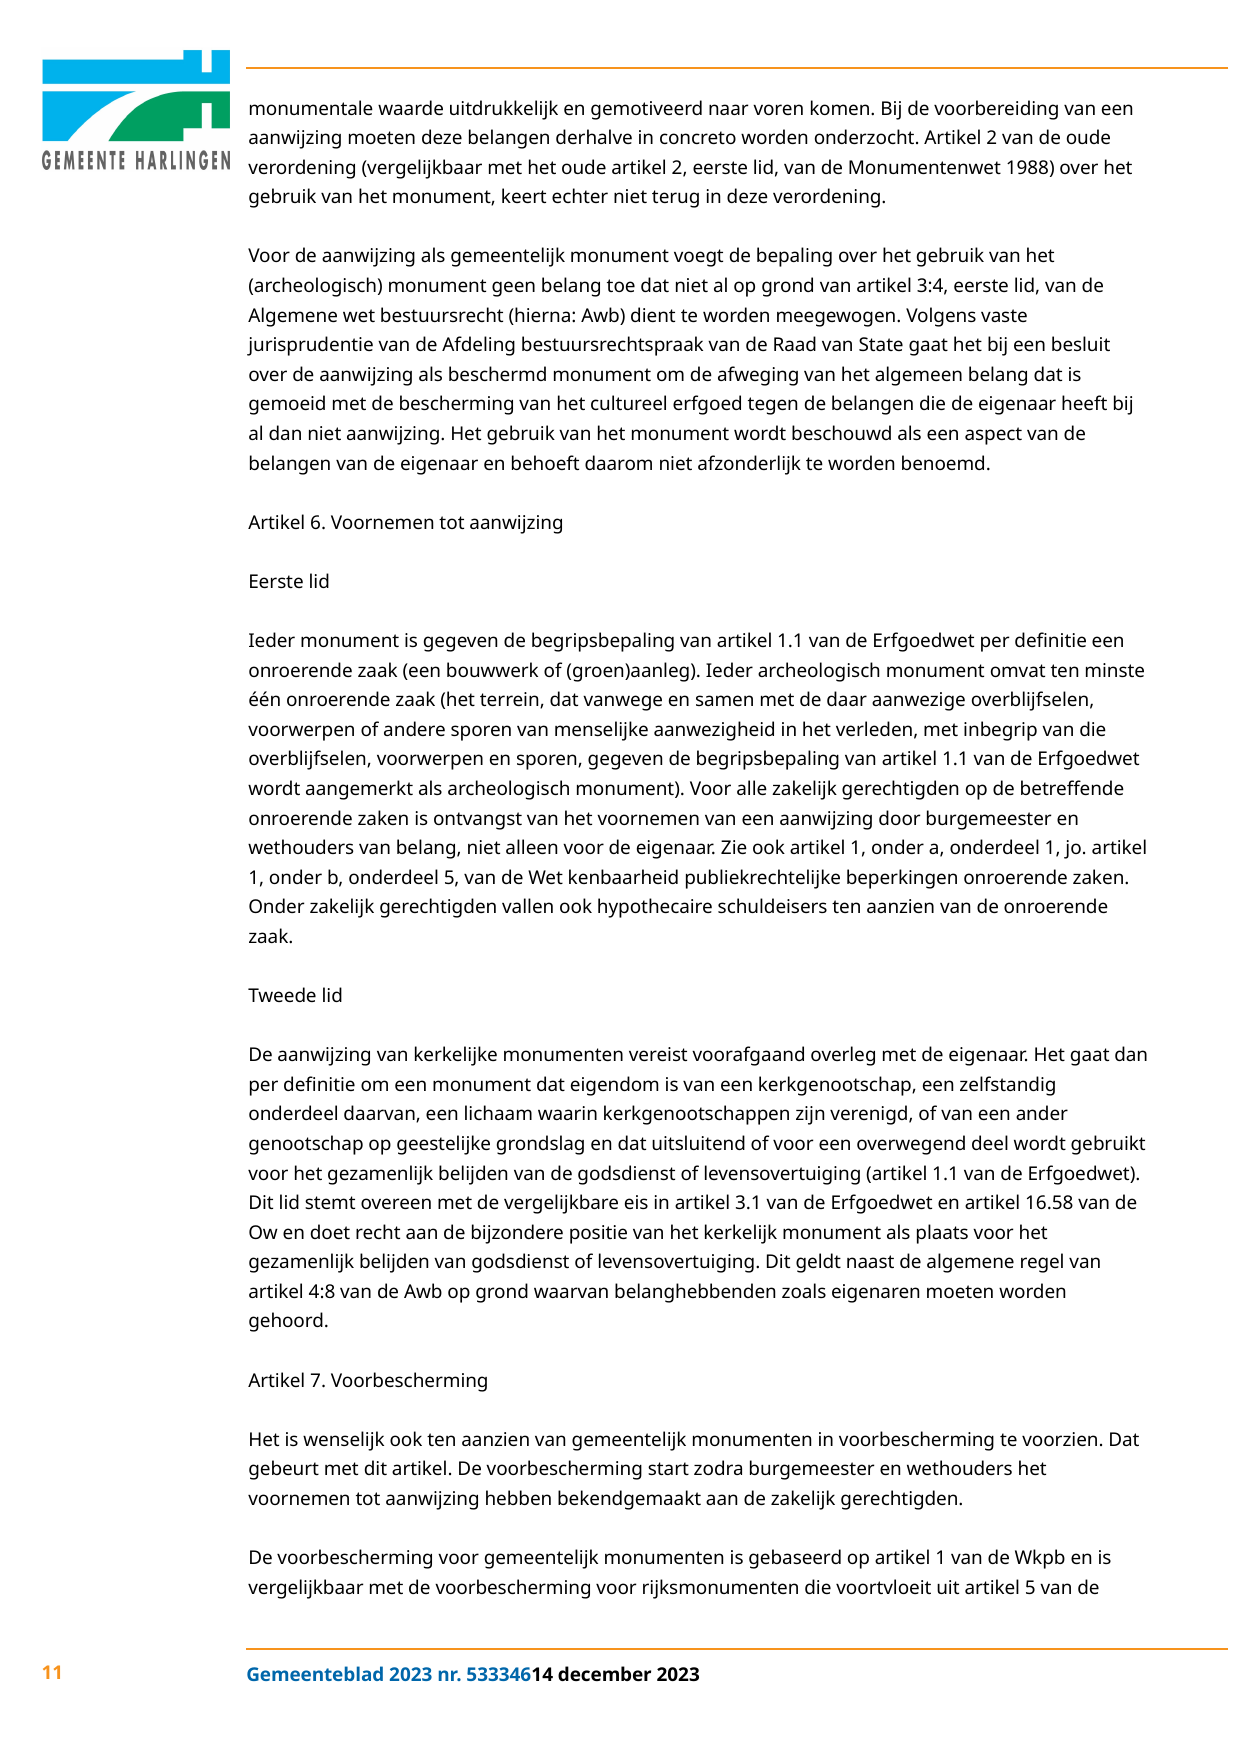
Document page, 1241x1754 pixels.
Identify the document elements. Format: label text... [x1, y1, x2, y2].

picture [41, 47, 231, 172]
text Artikel 7. Voorbescherming [248, 1367, 1152, 1393]
text Ieder monument is gegeven de begripsbepaling van artikel 1.1 van de Erfgoedwet per definitie een onroerende zaak (een bouwwerk of (groen)aanleg). Ieder archeologisch monument omvat ten minste één onroerende zaak (het terrein, dat vanwege en samen met de daar aanwezige overblijfselen, voorwerpen of andere sporen van menselijke aanwezigheid in het verleden, met inbegrip van die overblijfselen, voorwerpen en sporen, gegeven de begripsbepaling van artikel 1.1 van de Erfgoedwet wordt aangemerkt als archeologisch monument). Voor alle zakelijk gerechtigden op de betreffende onroerende zaken is ontvangst van het voornemen van een aanwijzing door burgemeester en wethouders van belang, niet alleen voor de eigenaar. Zie ook artikel 1, onder a, onderdeel 1, jo. artikel 1, onder b, onderdeel 5, van de Wet kenbaarheid publiekrechtelijke beperkingen onroerende zaken. Onder zakelijk gerechtigden vallen ook hypothecaire schuldeisers ten aanzien van de onroerende zaak. [248, 627, 1152, 949]
text Het is wenselijk ook ten aanzien van gemeentelijk monumenten in voorbescherming te voorzien. Dat gebeurt met dit artikel. De voorbescherming start zodra burgemeester en wethouders het voornemen tot aanwijzing hebben bekendgemaakt aan de zakelijk gerechtigden. [248, 1426, 1152, 1511]
text De aanwijzing van kerkelijke monumenten vereist voorafgaand overleg met de eigenaar. Het gaat dan per definitie om een monument dat eigendom is van een kerkgenootschap, een zelfstandig onderdeel daarvan, een lichaam waarin kerkgenootschappen zijn verenigd, of van een ander genootschap op geestelijke grondslag en dat uitsluitend of voor een overwegend deel wordt gebruikt voor het gezamenlijk belijden van de godsdienst of levensovertuiging (artikel 1.1 van de Erfgoedwet). Dit lid stemt overeen met de vergelijkbare eis in artikel 3.1 van de Erfgoedwet en artikel 16.58 van de Ow en doet recht aan de bijzondere positie van het kerkelijk monument als plaats voor het gezamenlijk belijden van godsdienst of levensovertuiging. Dit geldt naast de algemene regel van artikel 4:8 van de Awb op grond waarvan belanghebbenden zoals eigenaren moeten worden gehoord. [248, 1041, 1152, 1333]
text Eerste lid [248, 568, 1152, 594]
text De voorbescherming voor gemeentelijk monumenten is gebaseerd op artikel 1 van de Wkpb en is vergelijkbaar met de voorbescherming voor rijksmonumenten die voortvloeit uit artikel 5 van de [248, 1544, 1152, 1600]
text Voor de aanwijzing als gemeentelijk monument voegt de bepaling over het gebruik van het (archeologisch) monument geen belang toe dat niet al op grond van artikel 3:4, eerste lid, van de Algemene wet bestuursrecht (hierna: Awb) dient te worden meegewogen. Volgens vaste jurisprudentie van de Afdeling bestuursrechtspraak van de Raad van State gaat het bij een besluit over de aanwijzing als beschermd monument om de afweging van het algemeen belang dat is gemoeid met de bescherming van het cultureel erfgoed tegen de belangen die de eigenaar heeft bij al dan niet aanwijzing. Het gebruik van het monument wordt beschouwd als een aspect van de belangen van de eigenaar en behoeft daarom niet afzonderlijk te worden benoemd. [248, 243, 1152, 476]
text monumentale waarde uitdrukkelijk en gemotiveerd naar voren komen. Bij de voorbereiding van een aanwijzing moeten deze belangen derhalve in concreto worden onderzocht. Artikel 2 van de oude verordening (vergelijkbaar met het oude artikel 2, eerste lid, van de Monumentenwet 1988) over het gebruik van het monument, keert echter niet terug in deze verordening. [248, 95, 1152, 209]
text Artikel 6. Voornemen tot aanwijzing [248, 509, 1152, 535]
text Tweede lid [248, 982, 1152, 1008]
